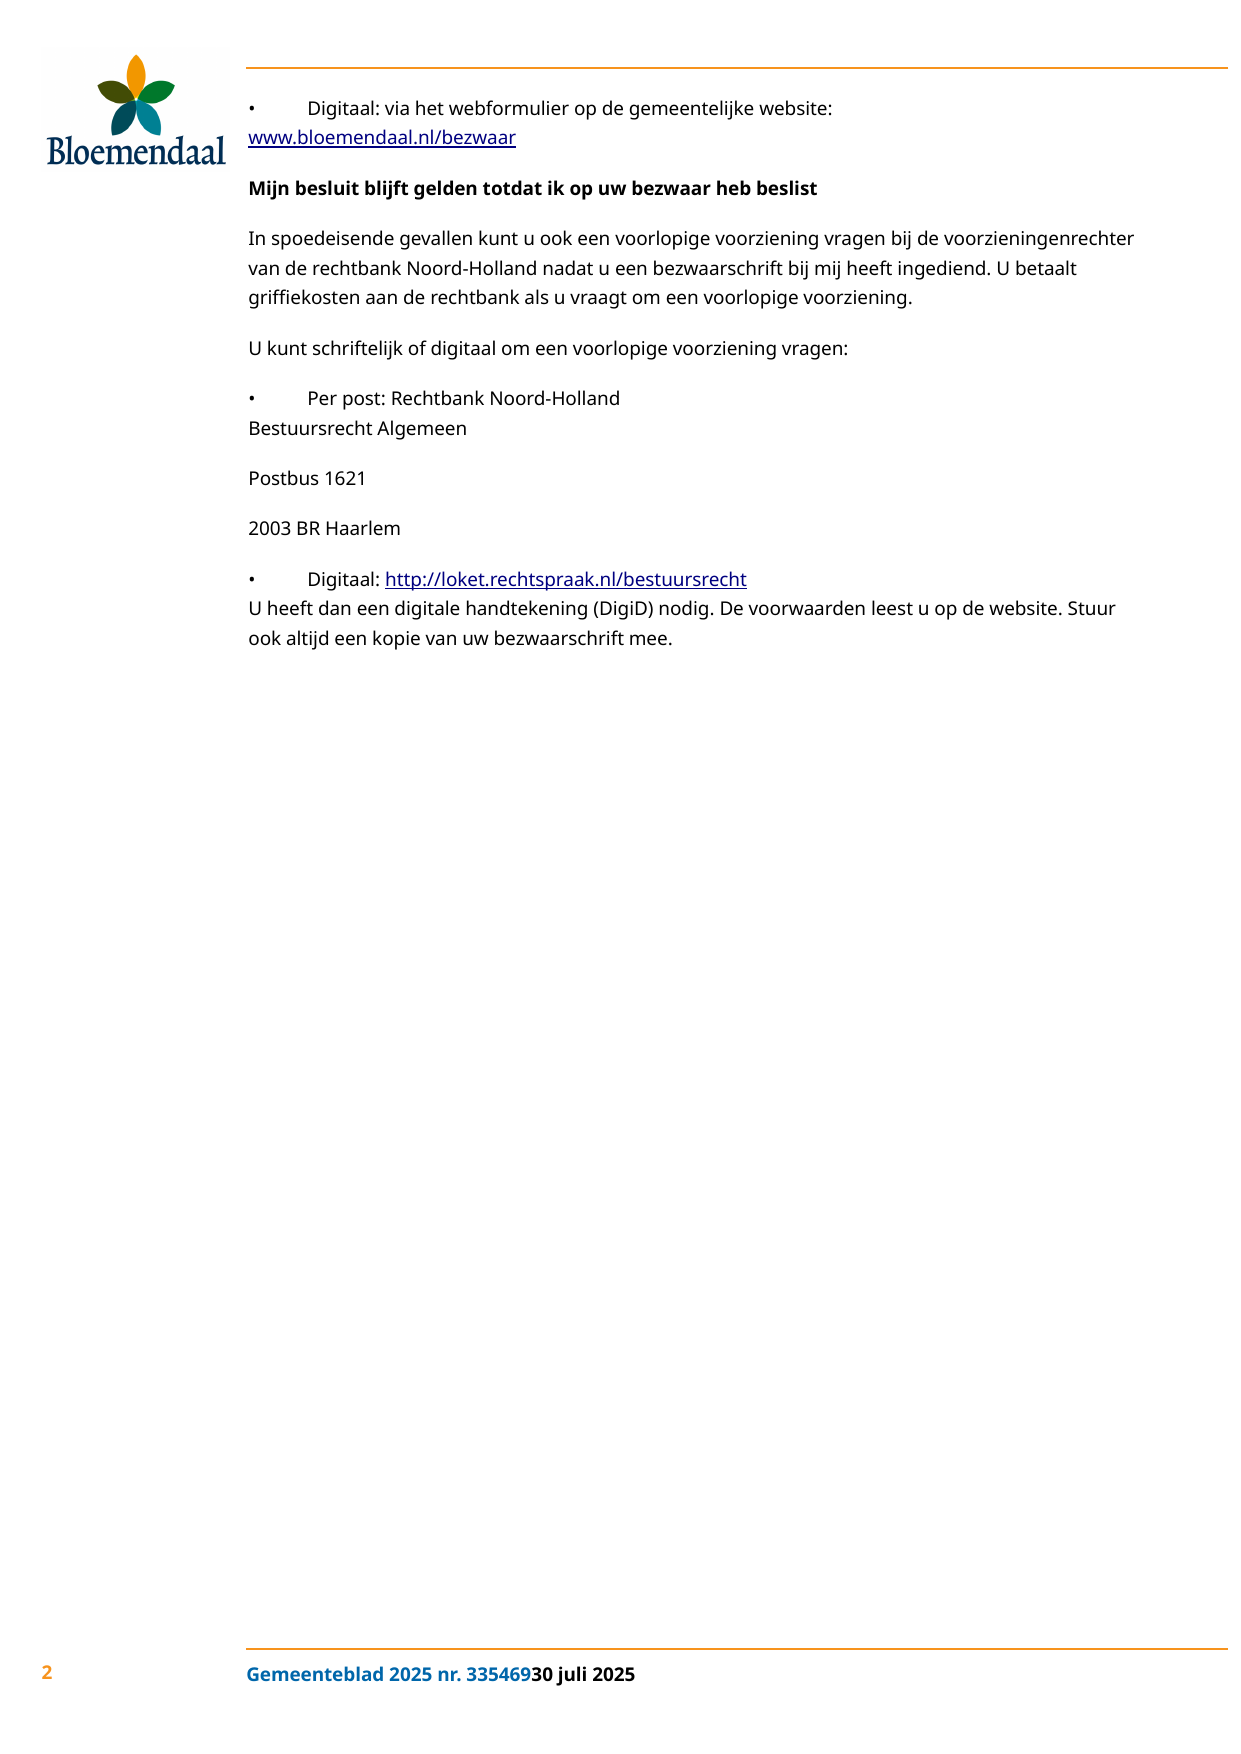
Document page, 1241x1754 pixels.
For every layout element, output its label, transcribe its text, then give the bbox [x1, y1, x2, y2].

text U kunt schriftelijk of digitaal om een voorlopige voorziening vragen: [248, 335, 1152, 361]
text In spoedeisende gevallen kunt u ook een voorlopige voorziening vragen bij de voorzieningenrechter van de rechtbank Noord-Holland nadat u een bezwaarschrift bij mij heeft ingediend. U betaalt griffiekosten aan de rechtbank als u vraagt om een voorlopige voorziening. [248, 225, 1152, 310]
text 2003 BR Haarlem [248, 516, 1152, 541]
list Per post: Rechtbank Noord-Holland [248, 385, 1152, 411]
list Digitaal: http://loket.rechtspraak.nl/bestuursrecht [248, 566, 1152, 592]
text Bestuursrecht Algemeen [248, 415, 1152, 441]
text U heeft dan een digitale handtekening (DigiD) nodig. De voorwaarden leest u op de website. Stuur ook altijd een kopie van uw bezwaarschrift mee. [248, 596, 1152, 651]
text Postbus 1621 [248, 465, 1152, 491]
text www.bloemendaal.nl/bezwaar [248, 124, 1152, 150]
list Digitaal: via het webformulier op de gemeentelijke website: [248, 95, 1152, 121]
picture [41, 47, 231, 172]
text Mijn besluit blijft gelden totdat ik op uw bezwaar heb beslist [248, 175, 1152, 201]
